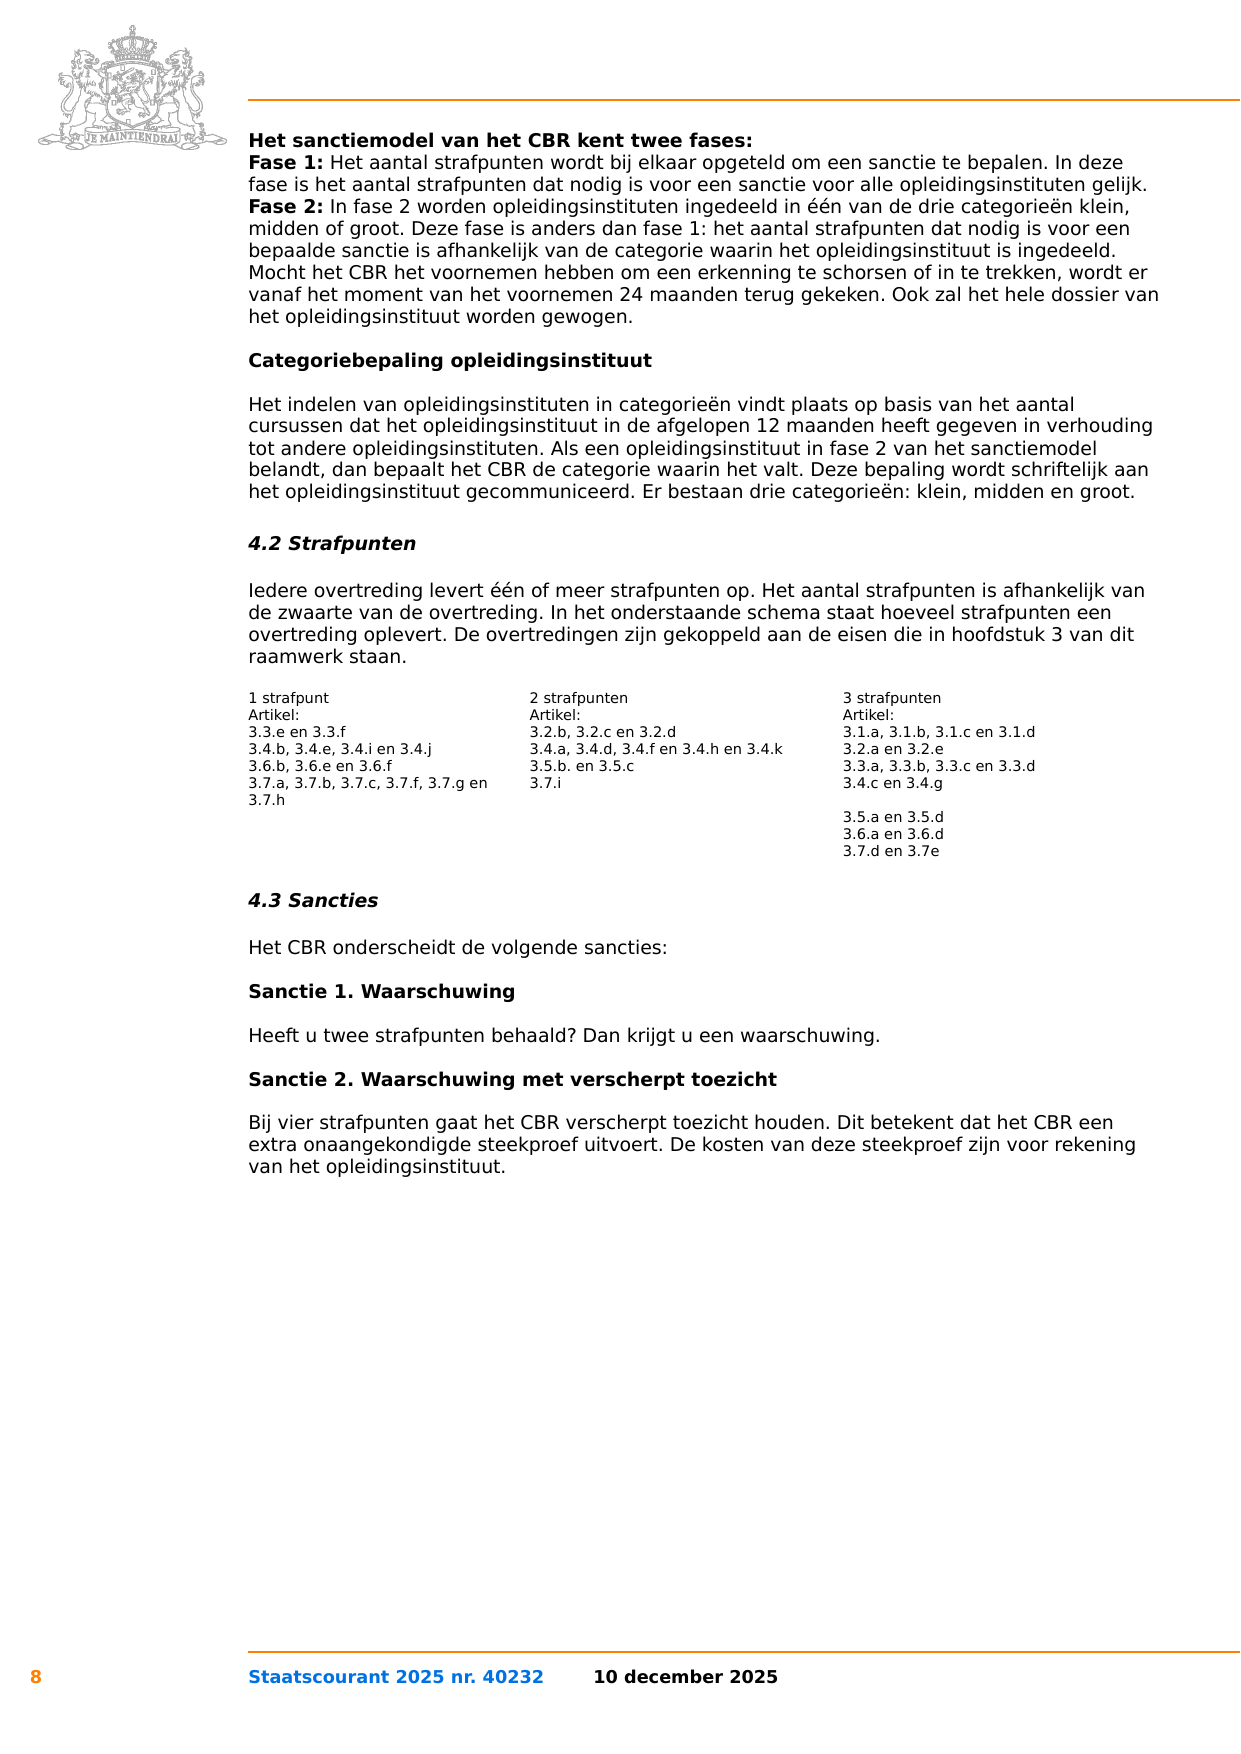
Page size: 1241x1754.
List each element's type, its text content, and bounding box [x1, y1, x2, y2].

subtitle 4.2 Strafpunten [248, 533, 1163, 555]
text Fase 2: In fase 2 worden opleidingsinstituten ingedeeld in één van de drie categorieën klein, midden of groot. Deze fase is anders dan fase 1: het aantal strafpunten dat nodig is voor een bepaalde sanctie is afhankelijk van de categorie waarin het opleidingsinstituut is ingedeeld. Mocht het CBR het voornemen hebben om een erkenning te schorsen of in te trekken, wordt er vanaf het moment van het voornemen 24 maanden terug gekeken. Ook zal het hele dossier van het opleidingsinstituut worden gewogen. [248, 196, 1163, 328]
subtitle Categoriebepaling opleidingsinstituut [248, 349, 1163, 372]
table_cell 3.4.b, 3.4.e, 3.4.i en 3.4.j [248, 741, 523, 758]
table_header 1 strafpunt [248, 690, 523, 707]
table_cell [248, 843, 523, 860]
table_cell 3.1.a, 3.1.b, 3.1.c en 3.1.d [837, 724, 1163, 741]
table_cell Artikel: [523, 707, 837, 724]
text Iedere overtreding levert één of meer strafpunten op. Het aantal strafpunten is afhankelijk van de zwaarte van de overtreding. In het onderstaande schema staat hoeveel strafpunten een overtreding oplevert. De overtredingen zijn gekoppeld aan de eisen die in hoofdstuk 3 van dit raamwerk staan. [248, 580, 1163, 668]
subtitle Sanctie 1. Waarschuwing [248, 981, 1163, 1003]
table_cell 3.5.b. en 3.5.c [523, 758, 837, 775]
picture [38, 25, 227, 150]
table_cell 3.6.a en 3.6.d [837, 826, 1163, 843]
table_cell Artikel: [837, 707, 1163, 724]
table_cell [523, 843, 837, 860]
table_cell Artikel: [248, 707, 523, 724]
table_cell 3.4.c en 3.4.g [837, 775, 1163, 809]
table_cell 3.6.b, 3.6.e en 3.6.f [248, 758, 523, 775]
text Het sanctiemodel van het CBR kent twee fases: [248, 130, 1163, 152]
table_cell 3.5.a en 3.5.d [837, 809, 1163, 826]
subtitle 4.3 Sancties [248, 890, 1163, 912]
subtitle Sanctie 2. Waarschuwing met verscherpt toezicht [248, 1068, 1163, 1090]
table_header 3 strafpunten [837, 690, 1163, 707]
text Bij vier strafpunten gaat het CBR verscherpt toezicht houden. Dit betekent dat het CBR een extra onaangekondigde steekproef uitvoert. De kosten van deze steekproef zijn voor rekening van het opleidingsinstituut. [248, 1112, 1163, 1178]
table_cell [523, 826, 837, 843]
table_cell 3.3.a, 3.3.b, 3.3.c en 3.3.d [837, 758, 1163, 775]
table_cell [248, 826, 523, 843]
table_cell 3.2.b, 3.2.c en 3.2.d [523, 724, 837, 741]
table_cell 3.7.i [523, 775, 837, 809]
table_cell [523, 809, 837, 826]
text Heeft u twee strafpunten behaald? Dan krijgt u een waarschuwing. [248, 1024, 1163, 1047]
text Fase 1: Het aantal strafpunten wordt bij elkaar opgeteld om een sanctie te bepalen. In deze fase is het aantal strafpunten dat nodig is voor een sanctie voor alle opleidingsinstituten gelijk. [248, 152, 1163, 196]
text Het indelen van opleidingsinstituten in categorieën vindt plaats op basis van het aantal cursussen dat het opleidingsinstituut in de afgelopen 12 maanden heeft gegeven in verhouding tot andere opleidingsinstituten. Als een opleidingsinstituut in fase 2 van het sanctiemodel belandt, dan bepaalt het CBR de categorie waarin het valt. Deze bepaling wordt schriftelijk aan het opleidingsinstituut gecommuniceerd. Er bestaan drie categorieën: klein, midden en groot. [248, 393, 1163, 503]
table_cell 3.4.a, 3.4.d, 3.4.f en 3.4.h en 3.4.k [523, 741, 837, 758]
table_cell 3.7.d en 3.7e [837, 843, 1163, 860]
table_cell 3.2.a en 3.2.e [837, 741, 1163, 758]
table_cell [248, 809, 523, 826]
text Het CBR onderscheidt de volgende sancties: [248, 937, 1163, 959]
table_cell 3.3.e en 3.3.f [248, 724, 523, 741]
table_cell 3.7.a, 3.7.b, 3.7.c, 3.7.f, 3.7.g en 3.7.h [248, 775, 523, 809]
table_header 2 strafpunten [523, 690, 837, 707]
